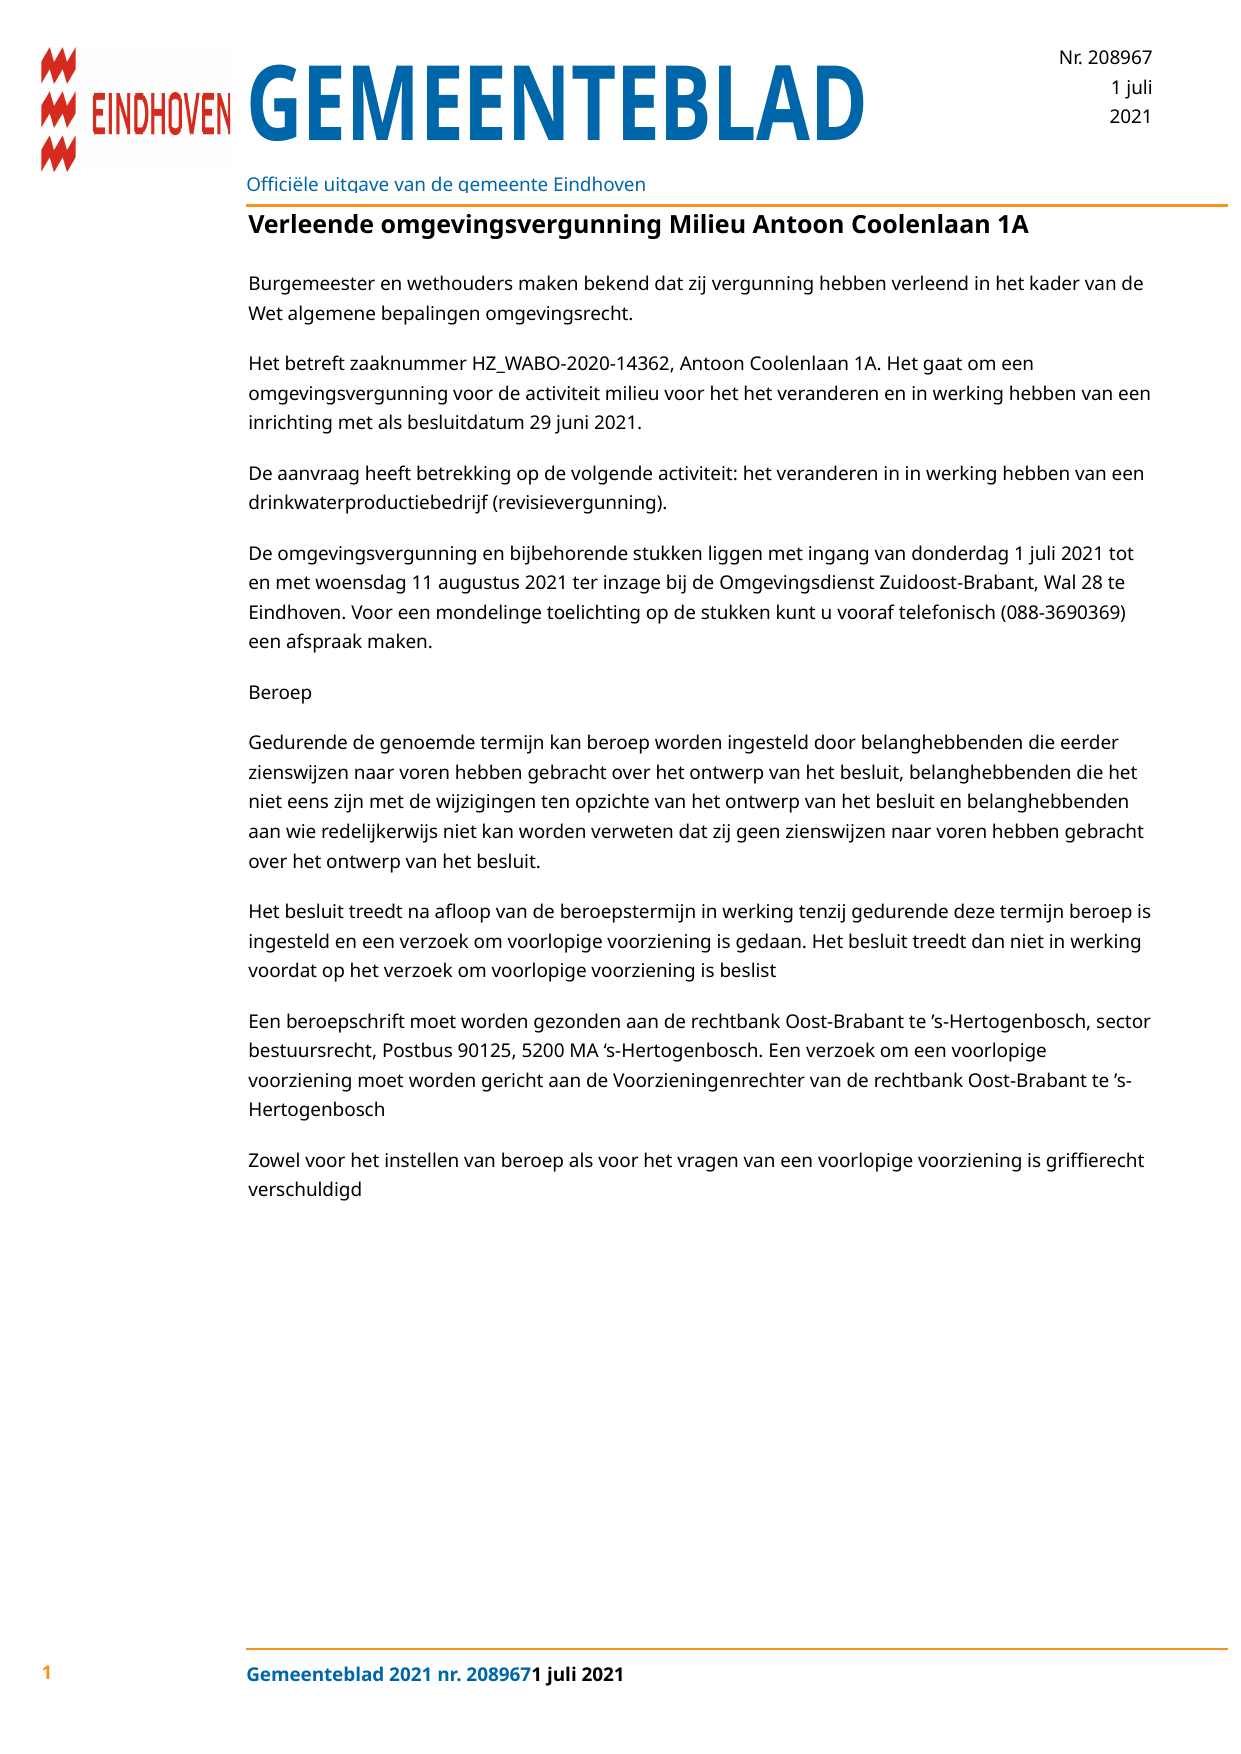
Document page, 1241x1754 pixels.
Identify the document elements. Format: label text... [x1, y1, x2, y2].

text Beroep [248, 679, 1152, 705]
text Het besluit treedt na afloop van de beroepstermijn in werking tenzij gedurende deze termijn beroep is ingesteld en een verzoek om voorlopige voorziening is gedaan. Het besluit treedt dan niet in werking voordat op het verzoek om voorlopige voorziening is beslist [248, 898, 1152, 983]
text Verleende omgevingsvergunning Milieu Antoon Coolenlaan 1A [248, 207, 1152, 241]
text De aanvraag heeft betrekking op de volgende activiteit: het veranderen in in werking hebben van een drinkwaterproductiebedrijf (revisievergunning). [248, 460, 1152, 515]
text Een beroepschrift moet worden gezonden aan de rechtbank Oost-Brabant te ’s-Hertogenbosch, sector bestuursrecht, Postbus 90125, 5200 MA ‘s-Hertogenbosch. Een verzoek om een voorlopige voorziening moet worden gericht aan de Voorzieningenrechter van de rechtbank Oost-Brabant te ’s-Hertogenbosch [248, 1008, 1152, 1122]
text Het betreft zaaknummer HZ_WABO-2020-14362, Antoon Coolenlaan 1A. Het gaat om een omgevingsvergunning voor de activiteit milieu voor het het veranderen en in werking hebben van een inrichting met als besluitdatum 29 juni 2021. [248, 350, 1152, 435]
picture [41, 47, 231, 172]
text Gedurende de genoemde termijn kan beroep worden ingesteld door belanghebbenden die eerder zienswijzen naar voren hebben gebracht over het ontwerp van het besluit, belanghebbenden die het niet eens zijn met de wijzigingen ten opzichte van het ontwerp van het besluit en belanghebbenden aan wie redelijkerwijs niet kan worden verweten dat zij geen zienswijzen naar voren hebben gebracht over het ontwerp van het besluit. [248, 729, 1152, 873]
text De omgevingsvergunning en bijbehorende stukken liggen met ingang van donderdag 1 juli 2021 tot en met woensdag 11 augustus 2021 ter inzage bij de Omgevingsdienst Zuidoost-Brabant, Wal 28 te Eindhoven. Voor een mondelinge toelichting op de stukken kunt u vooraf telefonisch (088-3690369) een afspraak maken. [248, 540, 1152, 654]
text Burgemeester en wethouders maken bekend dat zij vergunning hebben verleend in het kader van de Wet algemene bepalingen omgevingsrecht. [248, 270, 1152, 326]
text Zowel voor het instellen van beroep als voor het vragen van een voorlopige voorziening is griffierecht verschuldigd [248, 1147, 1152, 1202]
